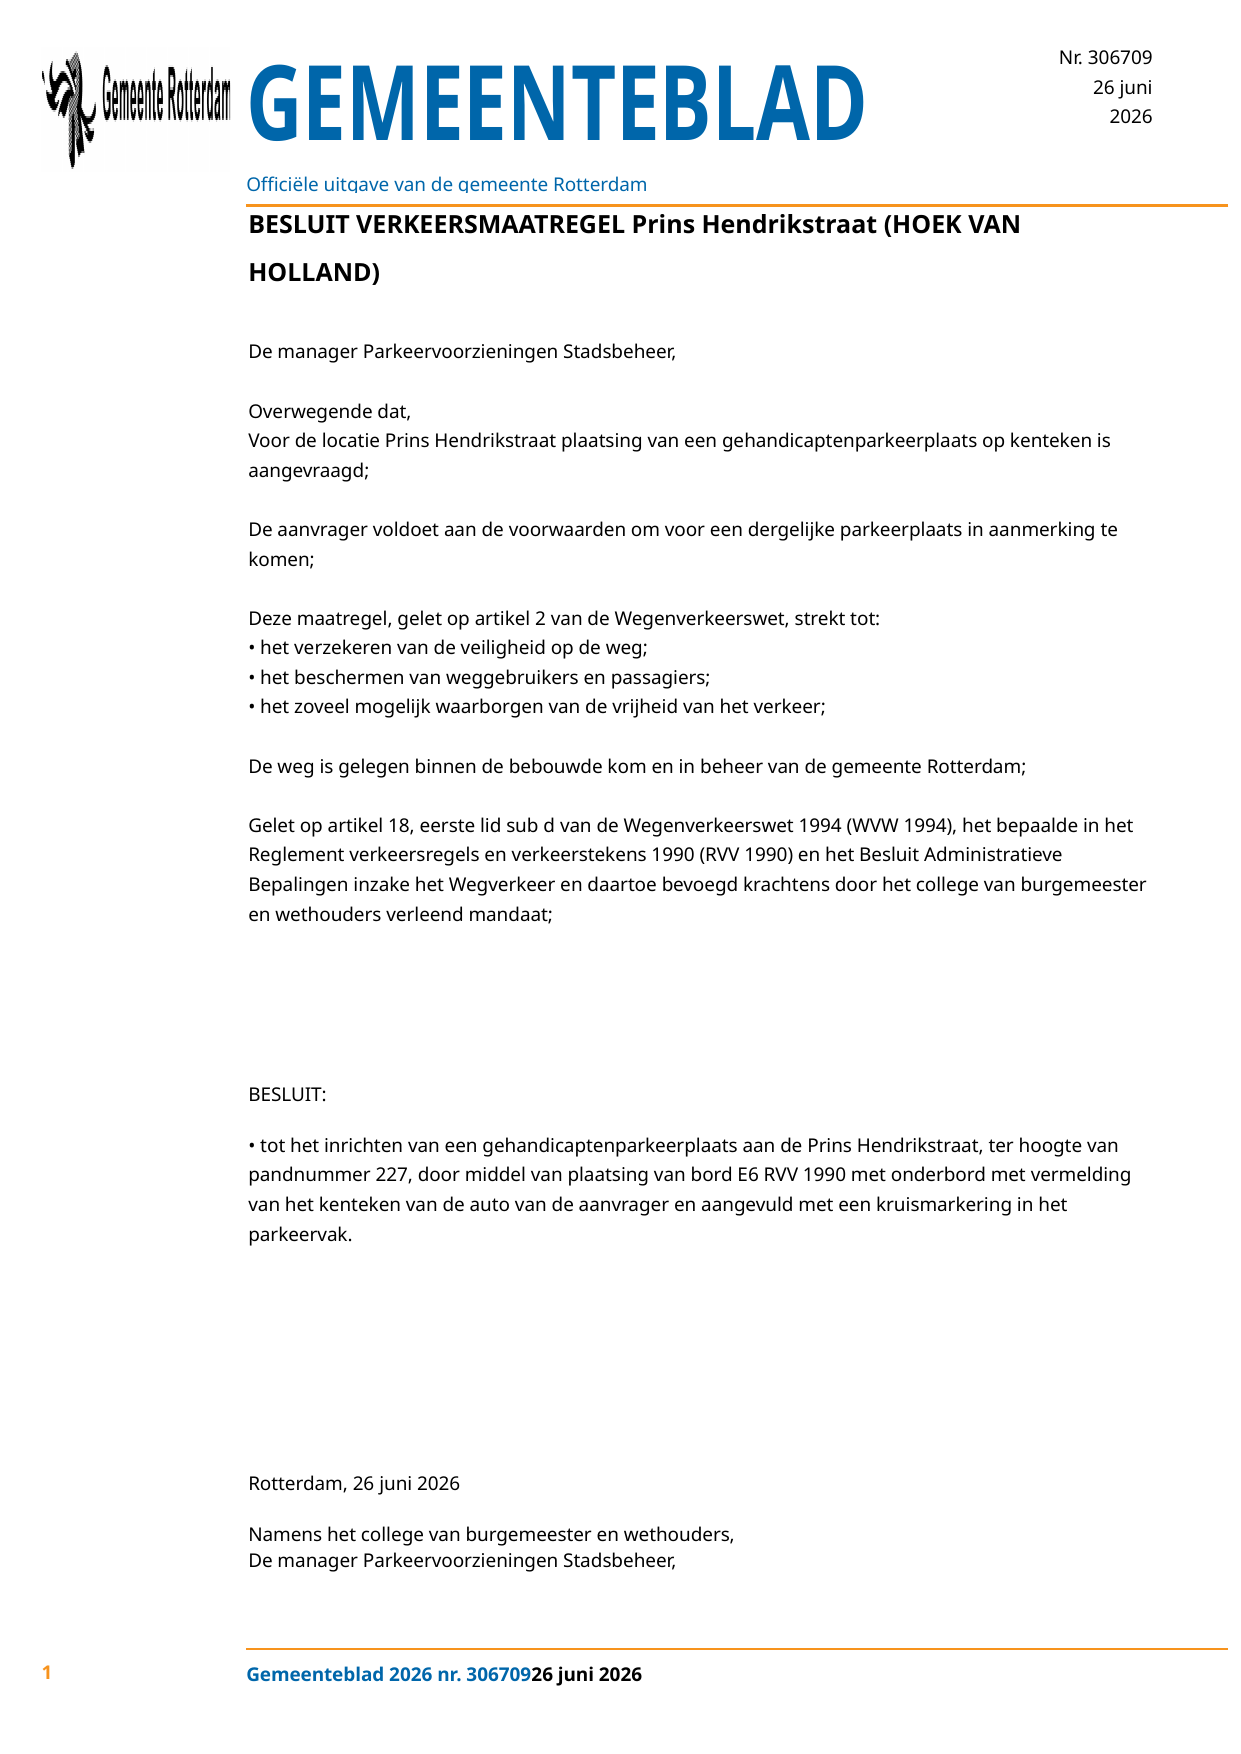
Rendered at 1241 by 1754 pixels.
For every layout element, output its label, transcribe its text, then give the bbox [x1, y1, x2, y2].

text Namens het college van burgemeester en wethouders, [248, 1522, 1152, 1547]
text • tot het inrichten van een gehandicaptenparkeerplaats aan de Prins Hendrikstraat, ter hoogte van pandnummer 227, door middel van plaatsing van bord E6 RVV 1990 met onderbord met vermelding van het kenteken van de auto van de aanvrager en aangevuld met een kruismarkering in het parkeervak. [248, 1132, 1152, 1246]
text Gelet op artikel 18, eerste lid sub d van de Wegenverkeerswet 1994 (WVW 1994), het bepaalde in het Reglement verkeersregels en verkeerstekens 1990 (RVV 1990) en het Besluit Administratieve Bepalingen inzake het Wegverkeer en daartoe bevoegd krachtens door het college van burgemeester en wethouders verleend mandaat; [248, 812, 1152, 926]
text De manager Parkeervoorzieningen Stadsbeheer, [248, 339, 1152, 364]
text De aanvrager voldoet aan de voorwaarden om voor een dergelijke parkeerplaats in aanmerking te komen; [248, 516, 1152, 571]
text Voor de locatie Prins Hendrikstraat plaatsing van een gehandicaptenparkeerplaats op kenteken is aangevraagd; [248, 427, 1152, 483]
text BESLUIT VERKEERSMAATREGEL Prins Hendrikstraat (HOEK VAN HOLLAND) [248, 207, 1152, 288]
text Rotterdam, 26 juni 2026 [248, 1470, 1152, 1496]
text • het beschermen van weggebruikers en passagiers; [248, 664, 1152, 690]
text BESLUIT: [248, 1082, 1152, 1107]
picture [41, 47, 231, 172]
text Overwegende dat, [248, 398, 1152, 423]
text Deze maatregel, gelet op artikel 2 van de Wegenverkeerswet, strekt tot: [248, 605, 1152, 631]
text De weg is gelegen binnen de bebouwde kom en in beheer van de gemeente Rotterdam; [248, 753, 1152, 778]
text De manager Parkeervoorzieningen Stadsbeheer, [248, 1547, 1152, 1573]
text • het verzekeren van de veiligheid op de weg; [248, 634, 1152, 660]
text • het zoveel mogelijk waarborgen van de vrijheid van het verkeer; [248, 694, 1152, 719]
